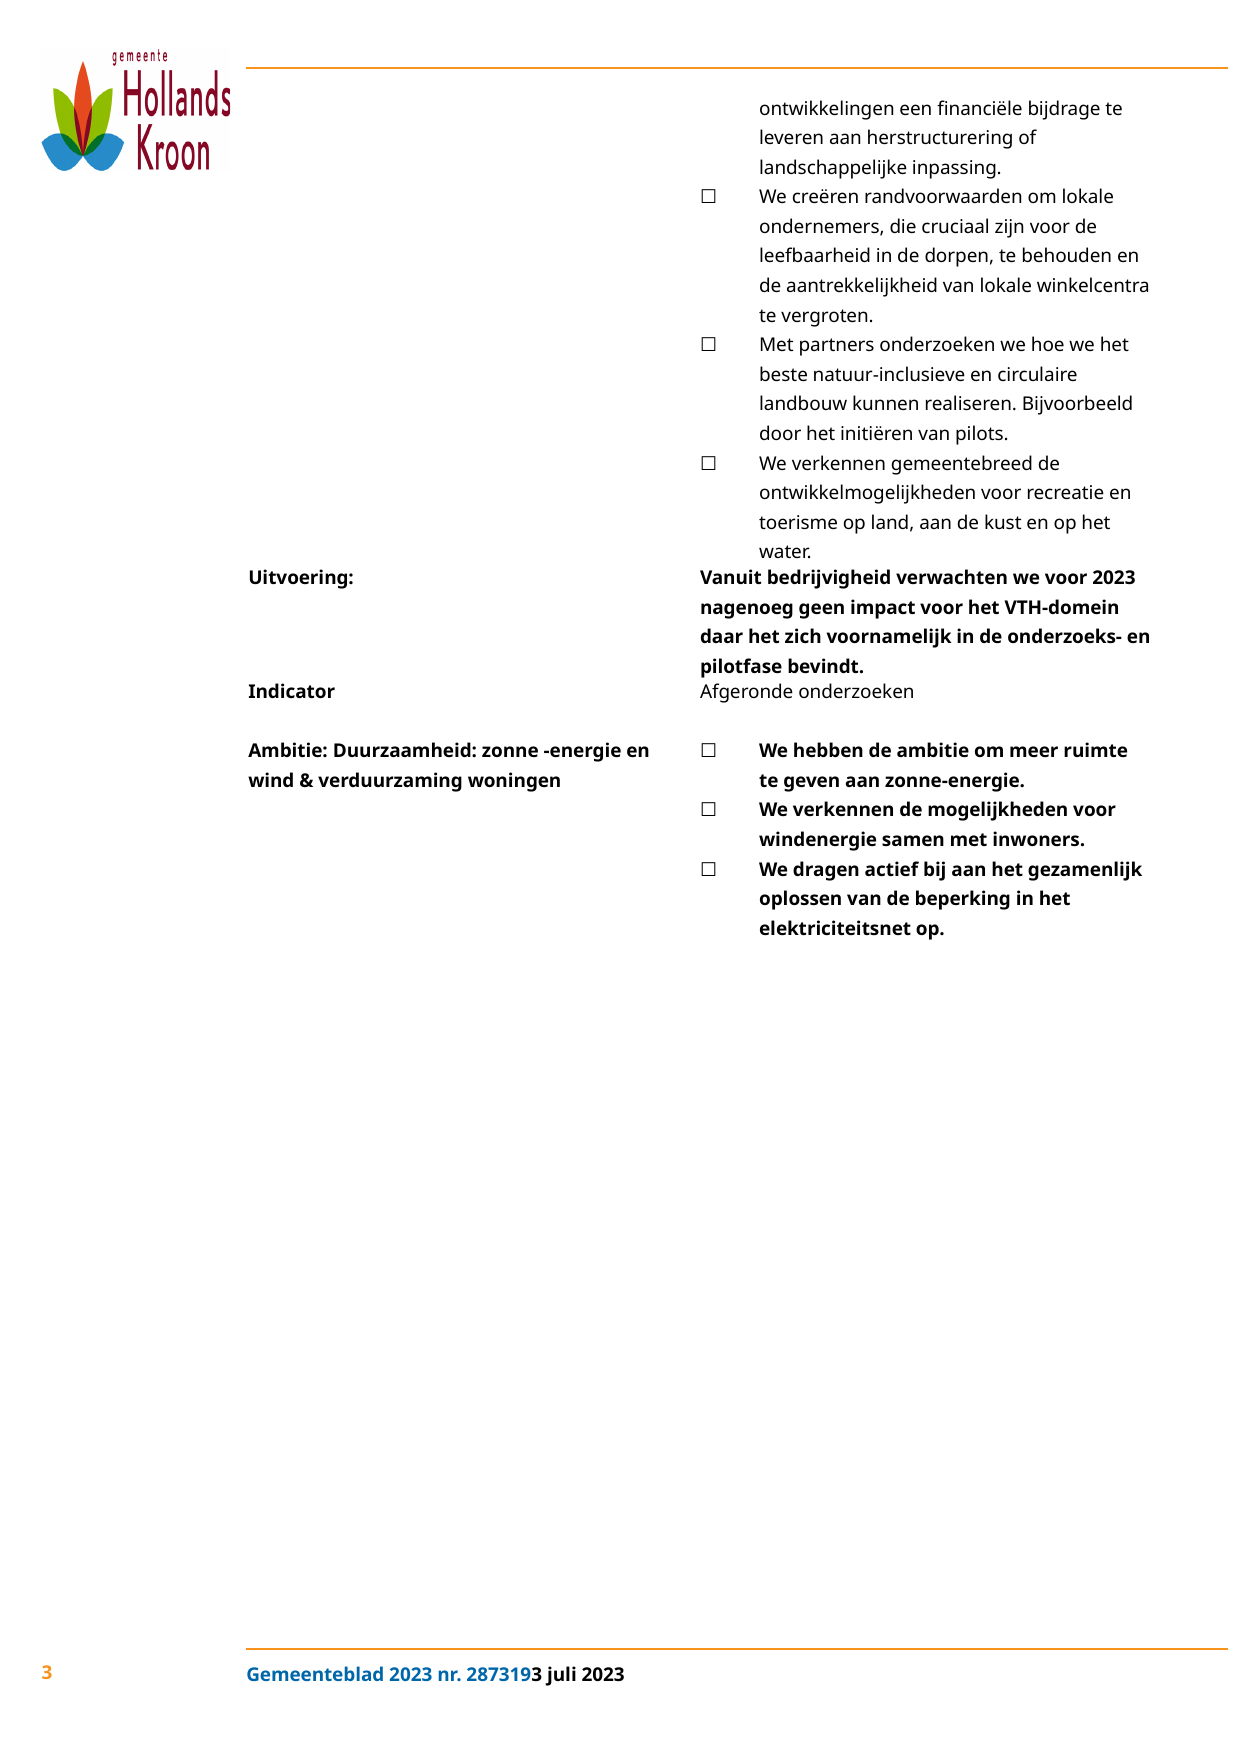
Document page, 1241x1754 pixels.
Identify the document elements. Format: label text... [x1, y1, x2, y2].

table_cell [248, 95, 700, 564]
table_cell Indicator [248, 679, 700, 704]
table_cell Uitvoering: [248, 564, 700, 679]
table_header We hebben de ambitie om meer ruimte te geven aan zonne-energie. We verkennen de mogelijkheden voor windenergie samen met inwoners. We dragen actief bij aan het gezamenlijk oplossen van de beperking in het elektriciteitsnet op. [700, 738, 1152, 941]
table_cell Vanuit bedrijvigheid verwachten we voor 2023 nagenoeg geen impact voor het VTH-domein daar het zich voornamelijk in de onderzoeks- en pilotfase bevindt. [700, 564, 1152, 679]
picture [41, 47, 231, 172]
table_cell Afgeronde onderzoeken [700, 679, 1152, 704]
table_header Ambitie: Duurzaamheid: zonne -energie en wind & verduurzaming woningen [248, 738, 700, 941]
table_cell ontwikkelingen een financiële bijdrage te leveren aan herstructurering of landschappelijke inpassing. We creëren randvoorwaarden om lokale ondernemers, die cruciaal zijn voor de leefbaarheid in de dorpen, te behouden en de aantrekkelijkheid van lokale winkelcentra te vergroten. Met partners onderzoeken we hoe we het beste natuur-inclusieve en circulaire landbouw kunnen realiseren. Bijvoorbeeld door het initiëren van pilots. We verkennen gemeentebreed de ontwikkelmogelijkheden voor recreatie en toerisme op land, aan de kust en op het water. [700, 95, 1152, 564]
